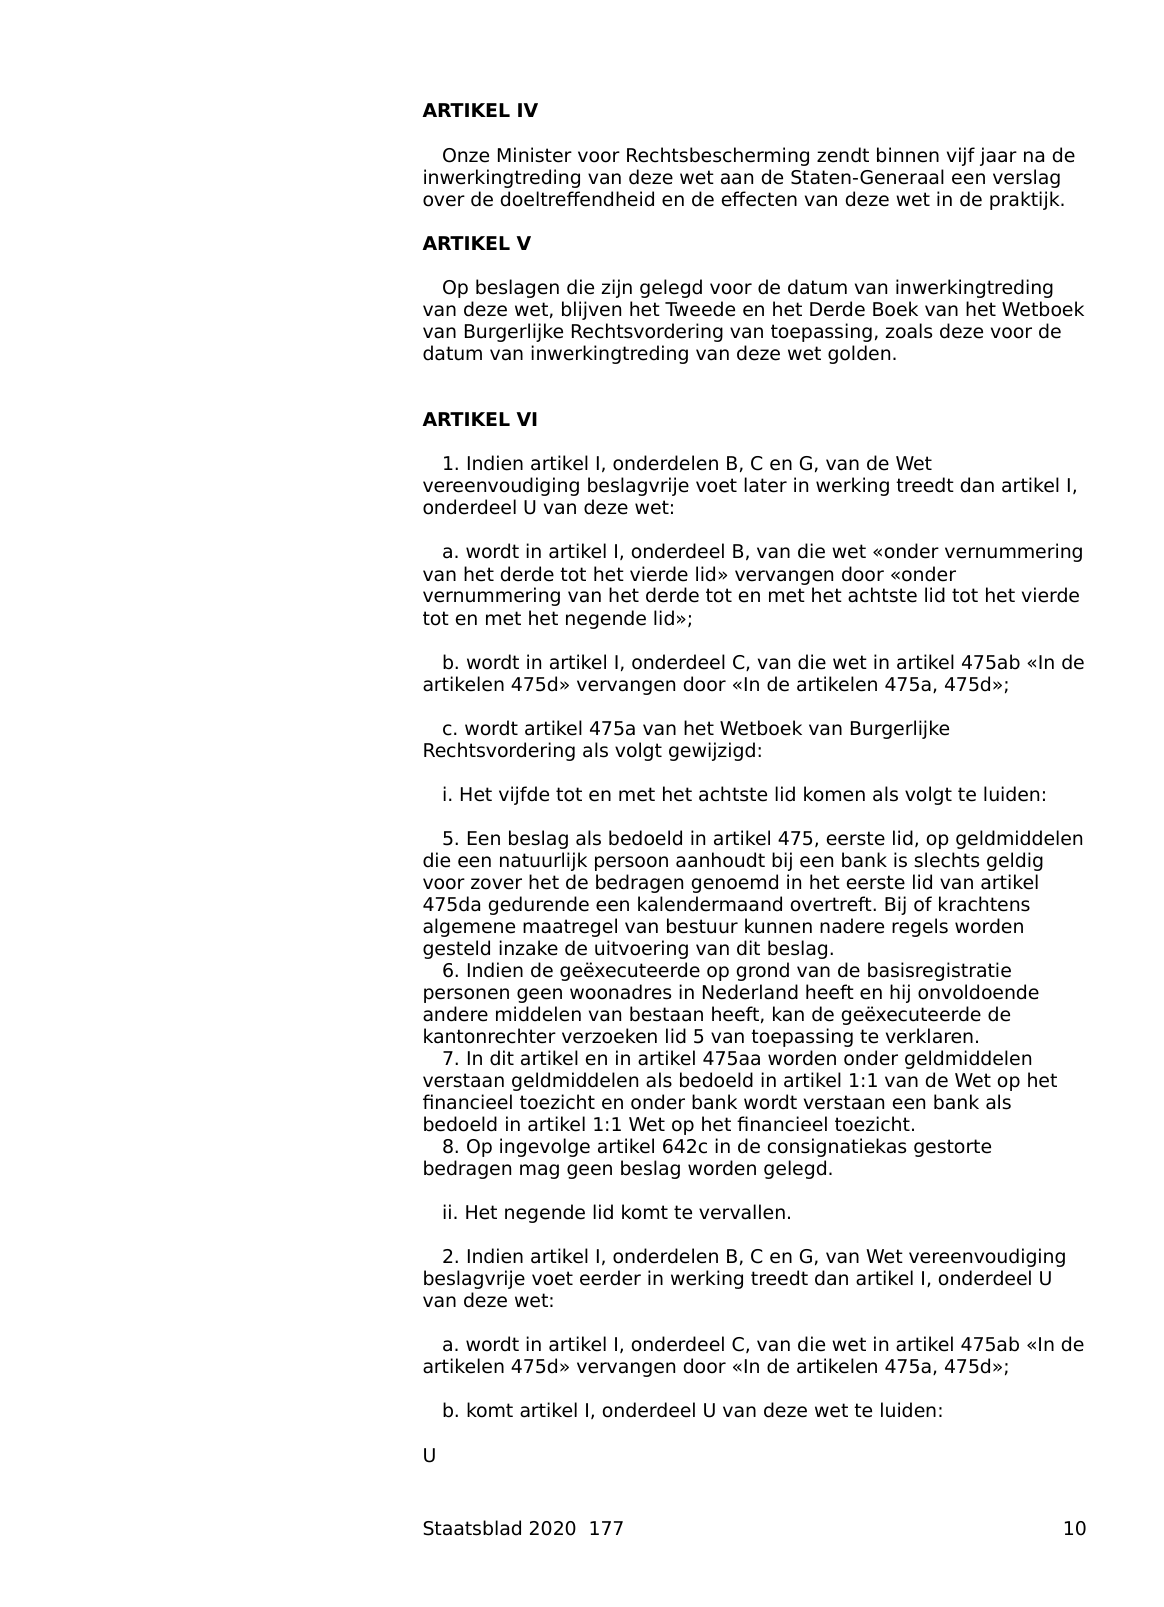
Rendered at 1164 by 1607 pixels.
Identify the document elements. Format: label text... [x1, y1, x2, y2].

text 8. Op ingevolge artikel 642c in de consignatiekas gestorte bedragen mag geen beslag worden gelegd. [422, 1136, 1087, 1180]
text a. wordt in artikel I, onderdeel C, van die wet in artikel 475ab «In de artikelen 475d» vervangen door «In de artikelen 475a, 475d»; [422, 1334, 1087, 1378]
text 1. Indien artikel I, onderdelen B, C en G, van de Wet vereenvoudiging beslagvrije voet later in werking treedt dan artikel I, onderdeel U van deze wet: [422, 453, 1087, 519]
subtitle ARTIKEL IV [422, 100, 1087, 122]
text 6. Indien de geëxecuteerde op grond van de basisregistratie personen geen woonadres in Nederland heeft en hij onvoldoende andere middelen van bestaan heeft, kan de geëxecuteerde de kantonrechter verzoeken lid 5 van toepassing te verklaren. [422, 960, 1087, 1048]
text U [422, 1444, 1087, 1466]
text ii. Het negende lid komt te vervallen. [422, 1202, 1087, 1224]
text 2. Indien artikel I, onderdelen B, C en G, van Wet vereenvoudiging beslagvrije voet eerder in werking treedt dan artikel I, onderdeel U van deze wet: [422, 1246, 1087, 1312]
text b. komt artikel I, onderdeel U van deze wet te luiden: [422, 1400, 1087, 1422]
text b. wordt in artikel I, onderdeel C, van die wet in artikel 475ab «In de artikelen 475d» vervangen door «In de artikelen 475a, 475d»; [422, 652, 1087, 696]
subtitle ARTIKEL V [422, 233, 1087, 255]
text Onze Minister voor Rechtsbescherming zendt binnen vijf jaar na de inwerkingtreding van deze wet aan de Staten-Generaal een verslag over de doeltreffendheid en de effecten van deze wet in de praktijk. [422, 144, 1087, 211]
text Op beslagen die zijn gelegd voor de datum van inwerkingtreding van deze wet, blijven het Tweede en het Derde Boek van het Wetboek van Burgerlijke Rechtsvordering van toepassing, zoals deze voor de datum van inwerkingtreding van deze wet golden. [422, 277, 1087, 365]
text 7. In dit artikel en in artikel 475aa worden onder geldmiddelen verstaan geldmiddelen als bedoeld in artikel 1:1 van de Wet op het financieel toezicht en onder bank wordt verstaan een bank als bedoeld in artikel 1:1 Wet op het financieel toezicht. [422, 1048, 1087, 1136]
text 5. Een beslag als bedoeld in artikel 475, eerste lid, op geldmiddelen die een natuurlijk persoon aanhoudt bij een bank is slechts geldig voor zover het de bedragen genoemd in het eerste lid van artikel 475da gedurende een kalendermaand overtreft. Bij of krachtens algemene maatregel van bestuur kunnen nadere regels worden gesteld inzake de uitvoering van dit beslag. [422, 828, 1087, 960]
text c. wordt artikel 475a van het Wetboek van Burgerlijke Rechtsvordering als volgt gewijzigd: [422, 718, 1087, 762]
text i. Het vijfde tot en met het achtste lid komen als volgt te luiden: [422, 784, 1087, 806]
subtitle ARTIKEL VI [422, 409, 1087, 431]
text a. wordt in artikel I, onderdeel B, van die wet «onder vernummering van het derde tot het vierde lid» vervangen door «onder vernummering van het derde tot en met het achtste lid tot het vierde tot en met het negende lid»; [422, 541, 1087, 629]
